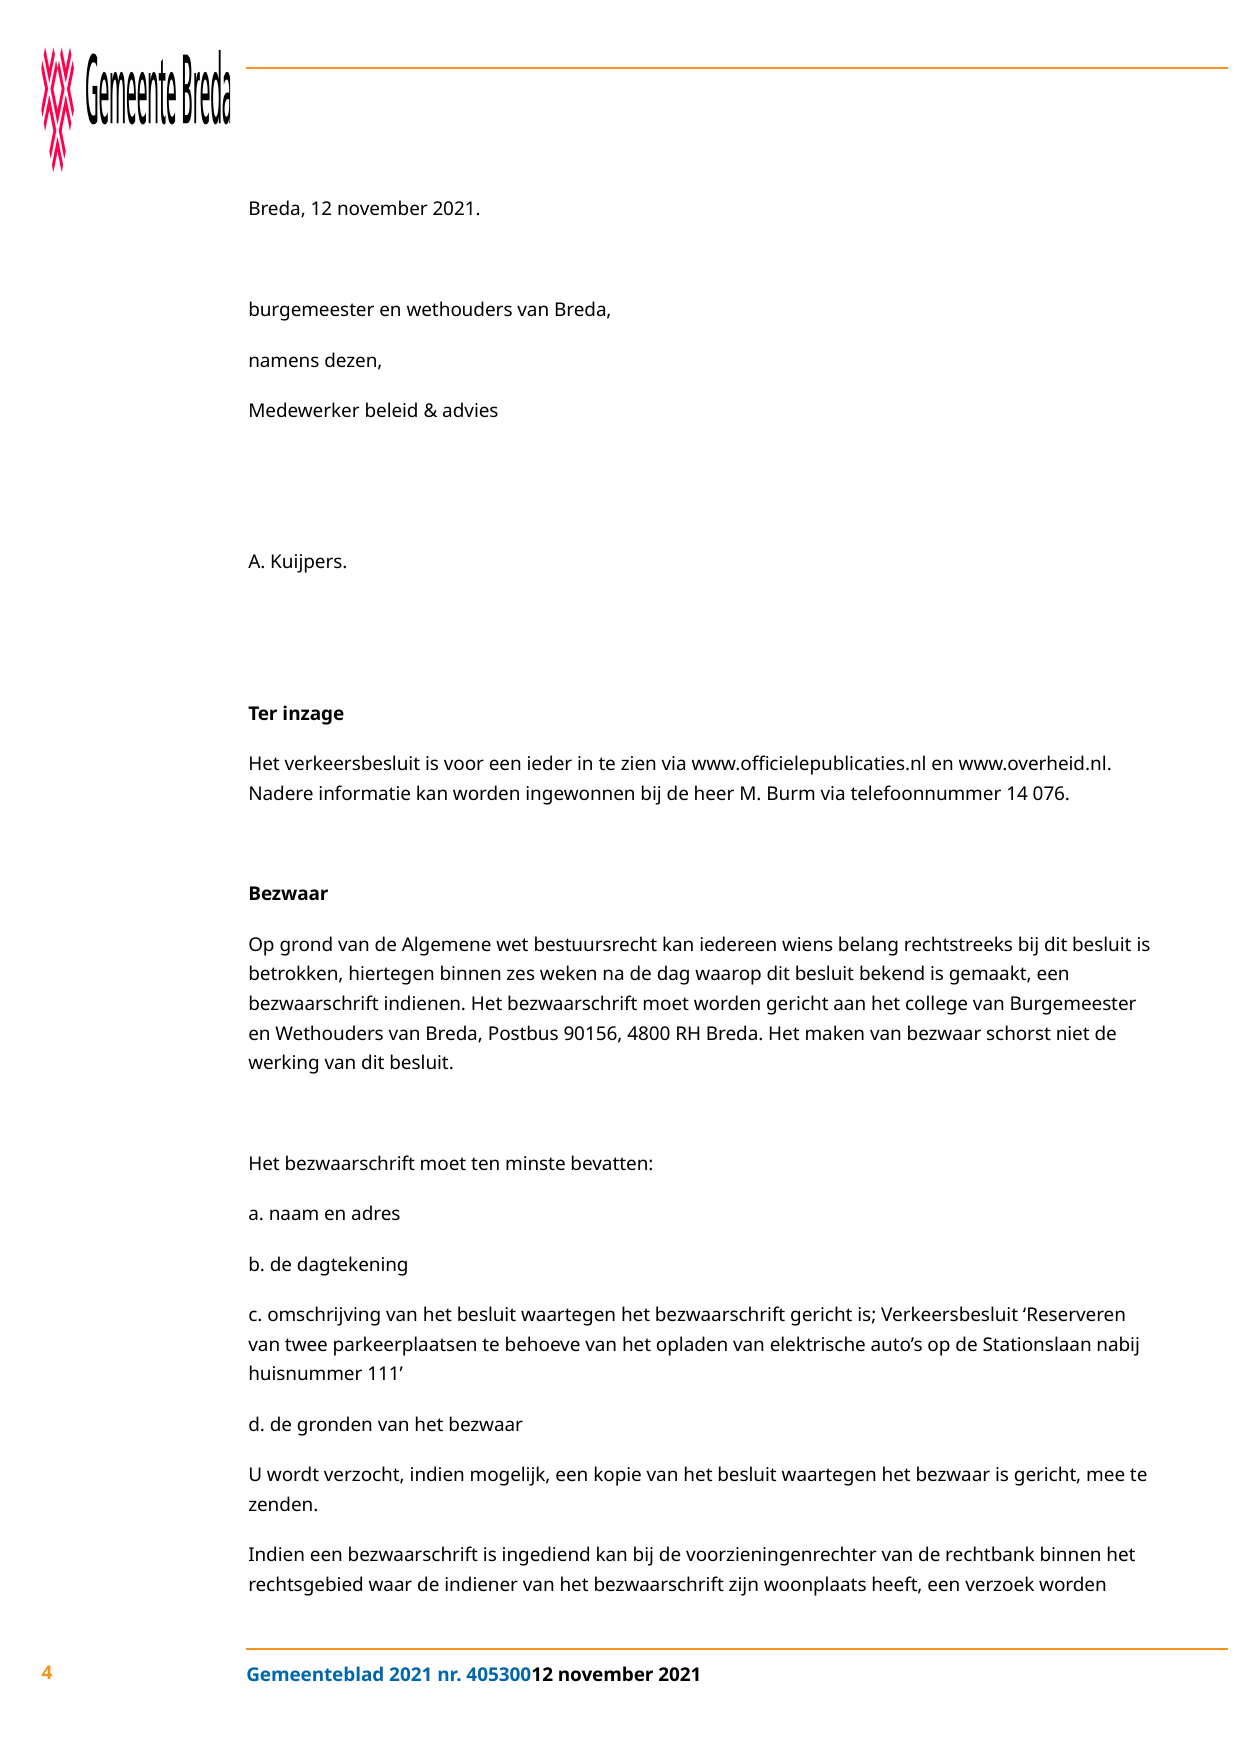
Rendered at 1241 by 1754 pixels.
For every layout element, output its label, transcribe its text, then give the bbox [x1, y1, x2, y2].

text Bezwaar [248, 881, 1152, 906]
text d. de gronden van het bezwaar [248, 1411, 1152, 1437]
text Indien een bezwaarschrift is ingediend kan bij de voorzieningenrechter van de rechtbank binnen het rechtsgebied waar de indiener van het bezwaarschrift zijn woonplaats heeft, een verzoek worden [248, 1541, 1152, 1597]
text burgemeester en wethouders van Breda, [248, 296, 1152, 322]
text namens dezen, [248, 347, 1152, 373]
text c. omschrijving van het besluit waartegen het bezwaarschrift gericht is; Verkeersbesluit ‘Reserveren van twee parkeerplaatsen te behoeve van het opladen van elektrische auto’s op de Stationslaan nabij huisnummer 111’ [248, 1301, 1152, 1386]
text Ter inzage [248, 700, 1152, 726]
text Het bezwaarschrift moet ten minste bevatten: [248, 1150, 1152, 1176]
text Medewerker beleid & advies [248, 397, 1152, 423]
text Het verkeersbesluit is voor een ieder in te zien via www.officielepublicaties.nl en www.overheid.nl. Nadere informatie kan worden ingewonnen bij de heer M. Burm via telefoonnummer 14 076. [248, 750, 1152, 806]
text b. de dagtekening [248, 1251, 1152, 1277]
picture [41, 47, 231, 172]
text U wordt verzocht, indien mogelijk, een kopie van het besluit waartegen het bezwaar is gericht, mee te zenden. [248, 1461, 1152, 1517]
text A. Kuijpers. [248, 548, 1152, 574]
text a. naam en adres [248, 1201, 1152, 1226]
text Breda, 12 november 2021. [248, 196, 1152, 221]
text Op grond van de Algemene wet bestuursrecht kan iedereen wiens belang rechtstreeks bij dit besluit is betrokken, hiertegen binnen zes weken na de dag waarop dit besluit bekend is gemaakt, een bezwaarschrift indienen. Het bezwaarschrift moet worden gericht aan het college van Burgemeester en Wethouders van Breda, Postbus 90156, 4800 RH Breda. Het maken van bezwaar schorst niet de werking van dit besluit. [248, 931, 1152, 1075]
